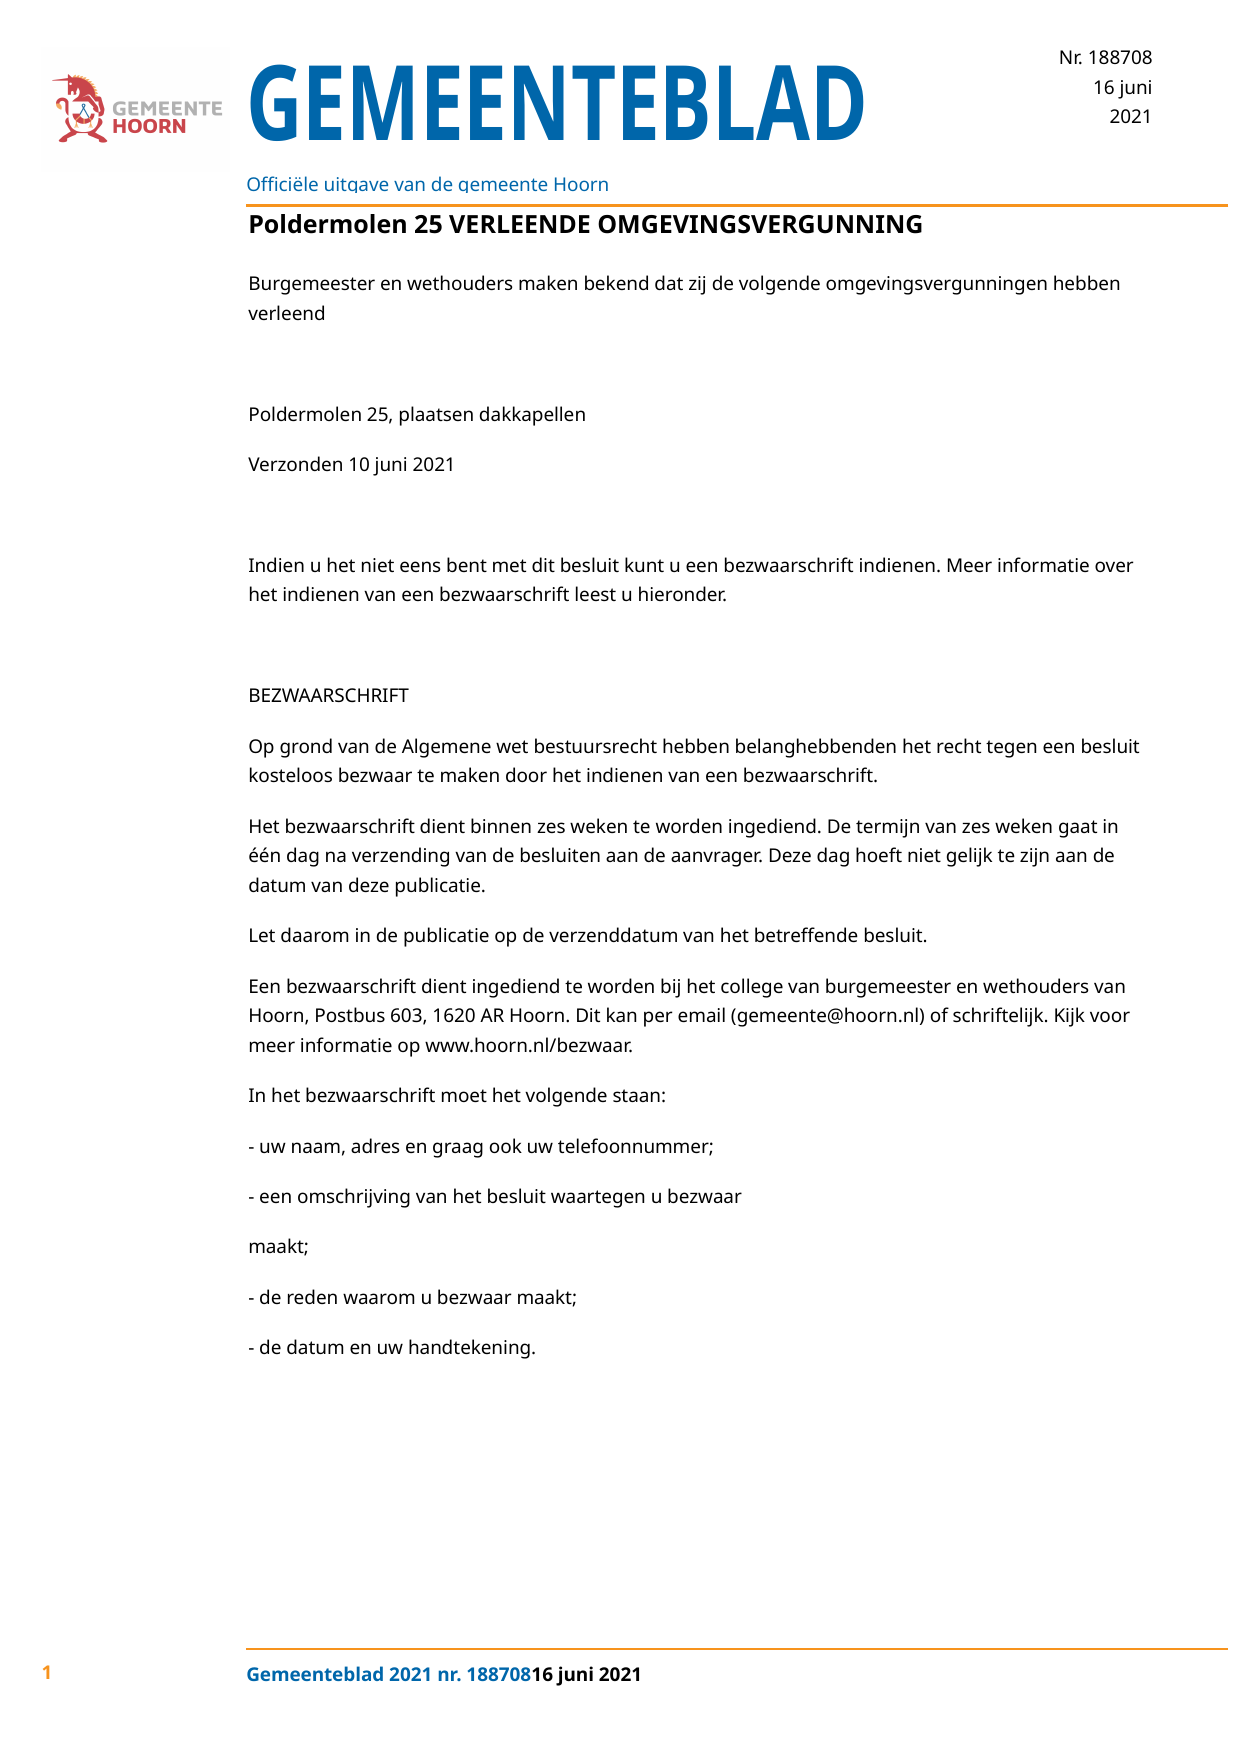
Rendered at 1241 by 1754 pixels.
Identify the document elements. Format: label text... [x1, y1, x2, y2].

text maakt; [248, 1234, 1152, 1259]
text Let daarom in de publicatie op de verzenddatum van het betreffende besluit. [248, 922, 1152, 948]
text Indien u het niet eens bent met dit besluit kunt u een bezwaarschrift indienen. Meer informatie over het indienen van een bezwaarschrift leest u hieronder. [248, 552, 1152, 607]
text BEZWAARSCHRIFT [248, 682, 1152, 708]
text Verzonden 10 juni 2021 [248, 451, 1152, 477]
text In het bezwaarschrift moet het volgende staan: [248, 1082, 1152, 1108]
text Op grond van de Algemene wet bestuursrecht hebben belanghebbenden het recht tegen een besluit kosteloos bezwaar te maken door het indienen van een bezwaarschrift. [248, 733, 1152, 788]
text Poldermolen 25 VERLEENDE OMGEVINGSVERGUNNING [248, 207, 1152, 241]
text Poldermolen 25, plaatsen dakkapellen [248, 401, 1152, 426]
text Burgemeester en wethouders maken bekend dat zij de volgende omgevingsvergunningen hebben verleend [248, 270, 1152, 326]
picture [41, 47, 231, 172]
text - uw naam, adres en graag ook uw telefoonnummer; [248, 1133, 1152, 1158]
text - de datum en uw handtekening. [248, 1334, 1152, 1360]
text Het bezwaarschrift dient binnen zes weken te worden ingediend. De termijn van zes weken gaat in één dag na verzending van de besluiten aan de aanvrager. Deze dag hoeft niet gelijk te zijn aan de datum van deze publicatie. [248, 813, 1152, 898]
text - de reden waarom u bezwaar maakt; [248, 1284, 1152, 1310]
text - een omschrijving van het besluit waartegen u bezwaar [248, 1183, 1152, 1209]
text Een bezwaarschrift dient ingediend te worden bij het college van burgemeester en wethouders van Hoorn, Postbus 603, 1620 AR Hoorn. Dit kan per email (gemeente@hoorn.nl) of schriftelijk. Kijk voor meer informatie op www.hoorn.nl/bezwaar. [248, 973, 1152, 1058]
